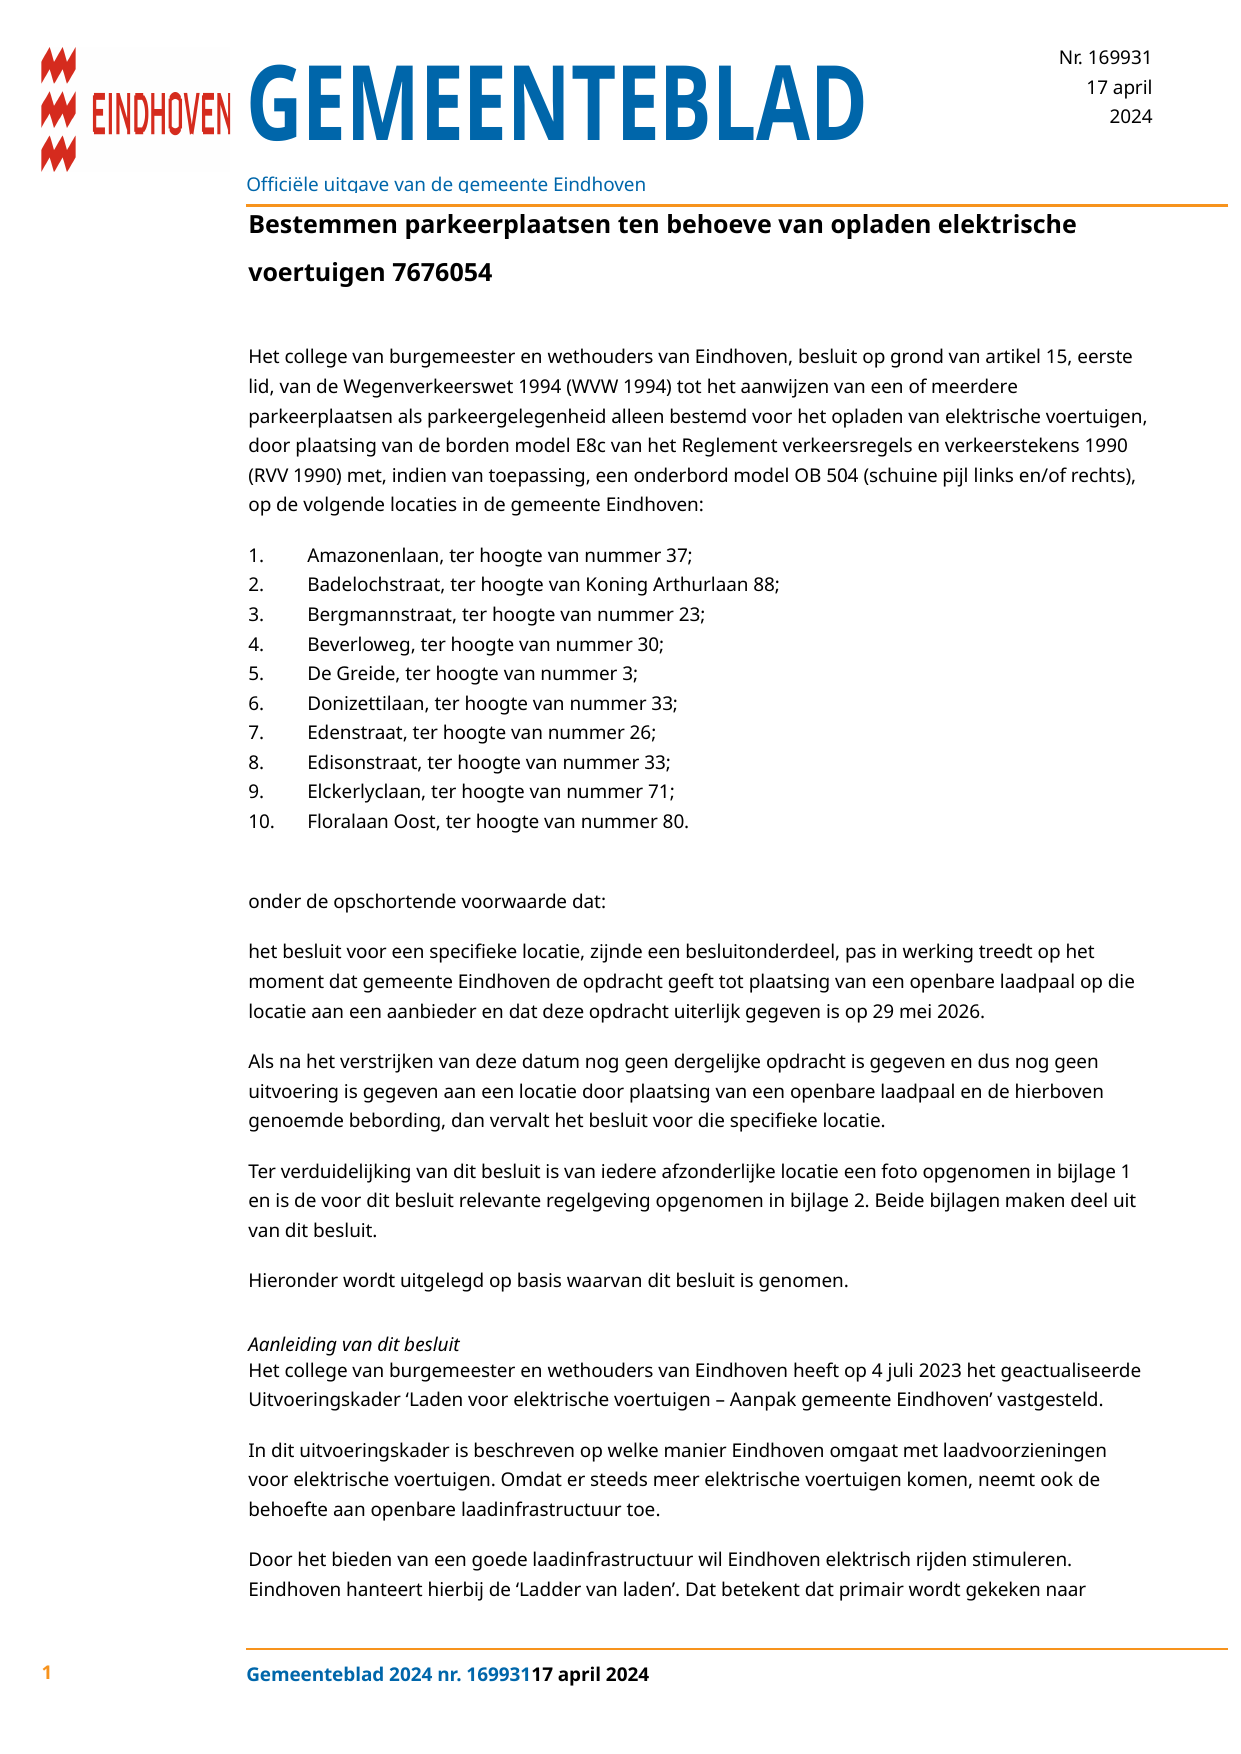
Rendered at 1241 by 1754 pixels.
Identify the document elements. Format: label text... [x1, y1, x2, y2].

text In dit uitvoeringskader is beschreven op welke manier Eindhoven omgaat met laadvoorzieningen voor elektrische voertuigen. Omdat er steeds meer elektrische voertuigen komen, neemt ook de behoefte aan openbare laadinfrastructuur toe. [248, 1437, 1152, 1522]
text Aanleiding van dit besluit [248, 1331, 1152, 1357]
list Elckerlyclaan, ter hoogte van nummer 71; [248, 779, 1152, 804]
text onder de opschortende voorwaarde dat: [248, 888, 1152, 914]
text Door het bieden van een goede laadinfrastructuur wil Eindhoven elektrisch rijden stimuleren. Eindhoven hanteert hierbij de ‘Ladder van laden’. Dat betekent dat primair wordt gekeken naar [248, 1547, 1152, 1602]
text Als na het verstrijken van deze datum nog geen dergelijke opdracht is gegeven en dus nog geen uitvoering is gegeven aan een locatie door plaatsing van een openbare laadpaal en de hierboven genoemde bebording, dan vervalt het besluit voor die specifieke locatie. [248, 1048, 1152, 1133]
text Ter verduidelijking van dit besluit is van iedere afzonderlijke locatie een foto opgenomen in bijlage 1 en is de voor dit besluit relevante regelgeving opgenomen in bijlage 2. Beide bijlagen maken deel uit van dit besluit. [248, 1158, 1152, 1243]
list Beverloweg, ter hoogte van nummer 30; [248, 631, 1152, 656]
list Edisonstraat, ter hoogte van nummer 33; [248, 749, 1152, 775]
list Donizettilaan, ter hoogte van nummer 33; [248, 690, 1152, 716]
text Het college van burgemeester en wethouders van Eindhoven heeft op 4 juli 2023 het geactualiseerde Uitvoeringskader ‘Laden voor elektrische voertuigen – Aanpak gemeente Eindhoven’ vastgesteld. [248, 1357, 1152, 1412]
text Hieronder wordt uitgelegd op basis waarvan dit besluit is genomen. [248, 1267, 1152, 1293]
list Edenstraat, ter hoogte van nummer 26; [248, 719, 1152, 745]
text het besluit voor een specifieke locatie, zijnde een besluitonderdeel, pas in werking treedt op het moment dat gemeente Eindhoven de opdracht geeft tot plaatsing van een openbare laadpaal op die locatie aan een aanbieder en dat deze opdracht uiterlijk gegeven is op 29 mei 2026. [248, 939, 1152, 1023]
text Bestemmen parkeerplaatsen ten behoeve van opladen elektrische voertuigen 7676054 [248, 207, 1152, 288]
picture [41, 47, 231, 172]
list De Greide, ter hoogte van nummer 3; [248, 660, 1152, 686]
list Floralaan Oost, ter hoogte van nummer 80. [248, 808, 1152, 834]
text Het college van burgemeester en wethouders van Eindhoven, besluit op grond van artikel 15, eerste lid, van de Wegenverkeerswet 1994 (WVW 1994) tot het aanwijzen van een of meerdere parkeerplaatsen als parkeergelegenheid alleen bestemd voor het opladen van elektrische voertuigen, door plaatsing van de borden model E8c van het Reglement verkeersregels en verkeerstekens 1990 (RVV 1990) met, indien van toepassing, een onderbord model OB 504 (schuine pijl links en/of rechts), op de volgende locaties in de gemeente Eindhoven: [248, 344, 1152, 517]
list Amazonenlaan, ter hoogte van nummer 37; [248, 542, 1152, 568]
list Bergmannstraat, ter hoogte van nummer 23; [248, 601, 1152, 627]
list Badelochstraat, ter hoogte van Koning Arthurlaan 88; [248, 572, 1152, 597]
